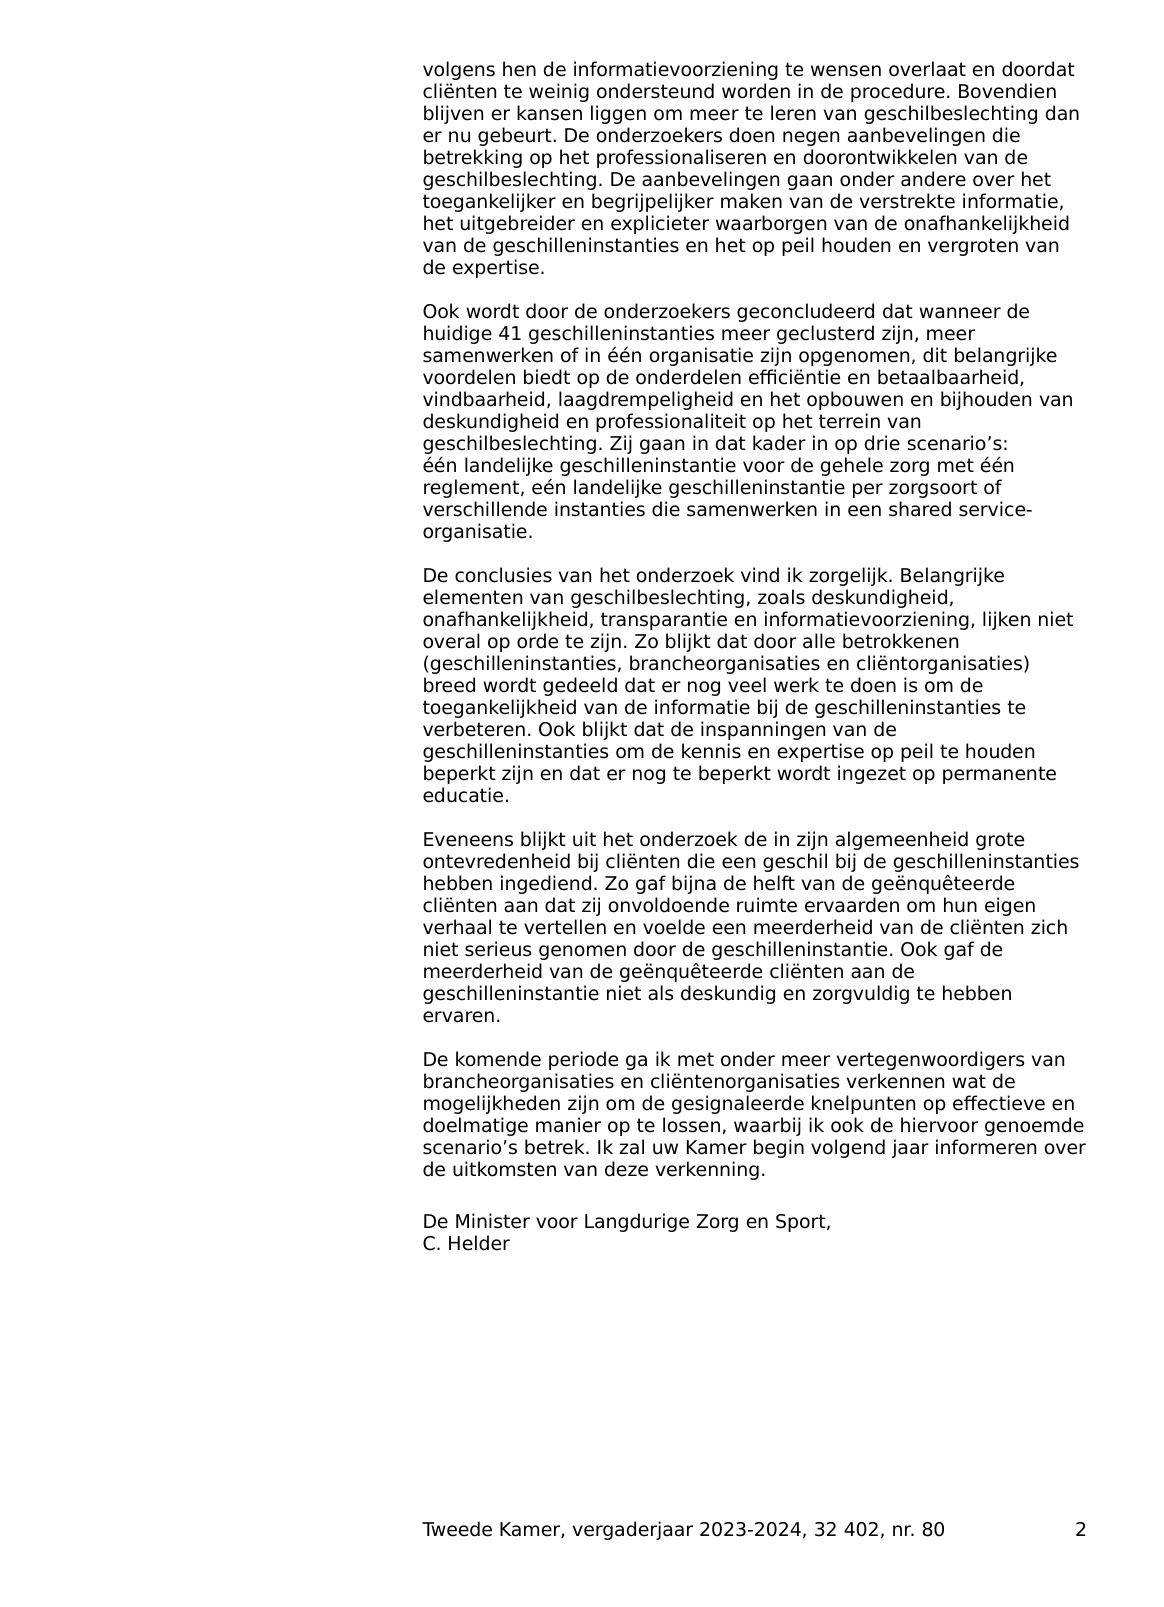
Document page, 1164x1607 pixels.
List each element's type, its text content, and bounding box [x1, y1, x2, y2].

text De Minister voor Langdurige Zorg en Sport, C. Helder [422, 1211, 1087, 1255]
text Eveneens blijkt uit het onderzoek de in zijn algemeenheid grote ontevredenheid bij cliënten die een geschil bij de geschilleninstanties hebben ingediend. Zo gaf bijna de helft van de geënquêteerde cliënten aan dat zij onvoldoende ruimte ervaarden om hun eigen verhaal te vertellen en voelde een meerderheid van de cliënten zich niet serieus genomen door de geschilleninstantie. Ook gaf de meerderheid van de geënquêteerde cliënten aan de geschilleninstantie niet als deskundig en zorgvuldig te hebben ervaren. [422, 829, 1087, 1027]
text Ook wordt door de onderzoekers geconcludeerd dat wanneer de huidige 41 geschilleninstanties meer geclusterd zijn, meer samenwerken of in één organisatie zijn opgenomen, dit belangrijke voordelen biedt op de onderdelen efficiëntie en betaalbaarheid, vindbaarheid, laagdrempeligheid en het opbouwen en bijhouden van deskundigheid en professionaliteit op het terrein van geschilbeslechting. Zij gaan in dat kader in op drie scenario’s: één landelijke geschilleninstantie voor de gehele zorg met één reglement, eén landelijke geschilleninstantie per zorgsoort of verschillende instanties die samenwerken in een shared service-organisatie. [422, 301, 1087, 543]
text De komende periode ga ik met onder meer vertegenwoordigers van brancheorganisaties en cliëntenorganisaties verkennen wat de mogelijkheden zijn om de gesignaleerde knelpunten op effectieve en doelmatige manier op te lossen, waarbij ik ook de hiervoor genoemde scenario’s betrek. Ik zal uw Kamer begin volgend jaar informeren over de uitkomsten van deze verkenning. [422, 1049, 1087, 1181]
text volgens hen de informatievoorziening te wensen overlaat en doordat cliënten te weinig ondersteund worden in de procedure. Bovendien blijven er kansen liggen om meer te leren van geschilbeslechting dan er nu gebeurt. De onderzoekers doen negen aanbevelingen die betrekking op het professionaliseren en doorontwikkelen van de geschilbeslechting. De aanbevelingen gaan onder andere over het toegankelijker en begrijpelijker maken van de verstrekte informatie, het uitgebreider en explicieter waarborgen van de onafhankelijkheid van de geschilleninstanties en het op peil houden en vergroten van de expertise. [422, 59, 1087, 279]
text De conclusies van het onderzoek vind ik zorgelijk. Belangrijke elementen van geschilbeslechting, zoals deskundigheid, onafhankelijkheid, transparantie en informatievoorziening, lijken niet overal op orde te zijn. Zo blijkt dat door alle betrokkenen (geschilleninstanties, brancheorganisaties en cliëntorganisaties) breed wordt gedeeld dat er nog veel werk te doen is om de toegankelijkheid van de informatie bij de geschilleninstanties te verbeteren. Ook blijkt dat de inspanningen van de geschilleninstanties om de kennis en expertise op peil te houden beperkt zijn en dat er nog te beperkt wordt ingezet op permanente educatie. [422, 565, 1087, 807]
